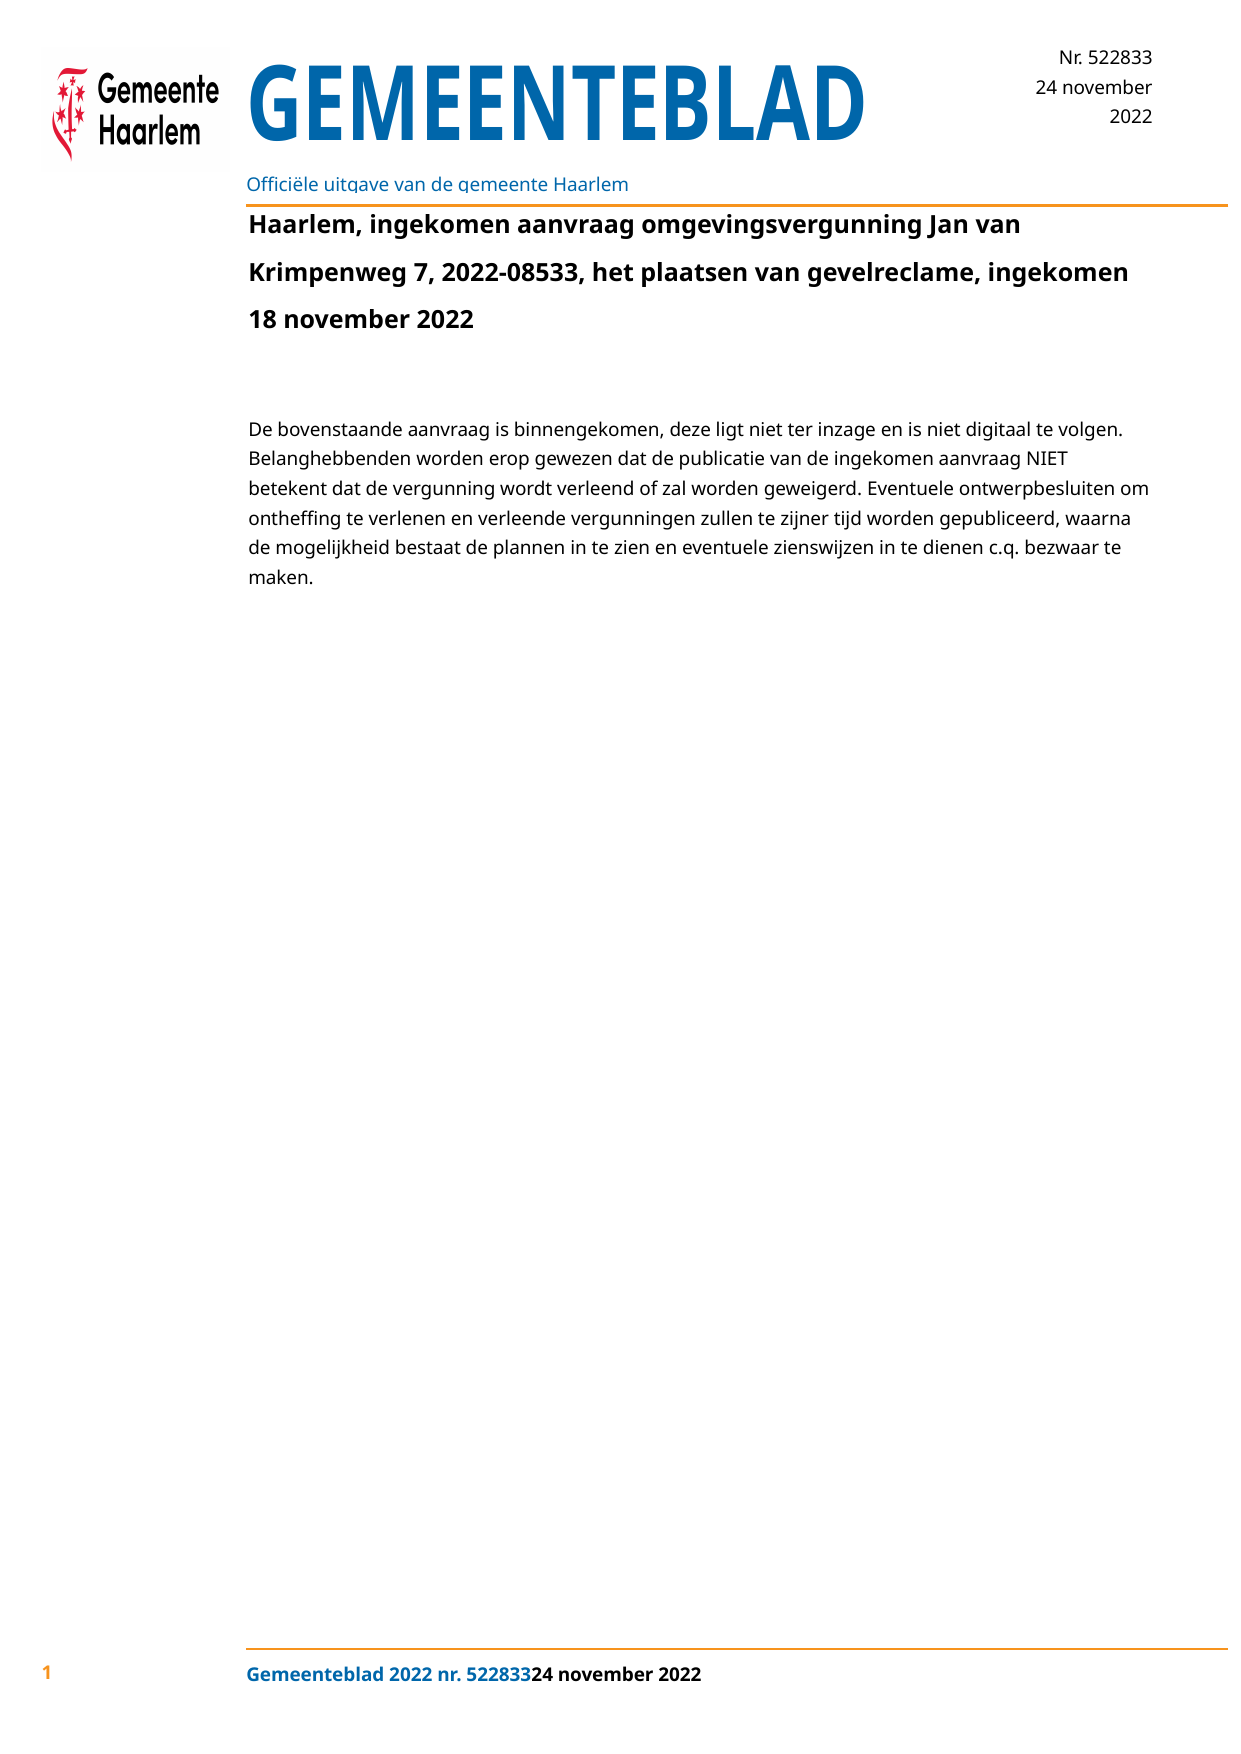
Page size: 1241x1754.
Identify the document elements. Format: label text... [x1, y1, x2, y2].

text De bovenstaande aanvraag is binnengekomen, deze ligt niet ter inzage en is niet digitaal te volgen. Belanghebbenden worden erop gewezen dat de publicatie van de ingekomen aanvraag NIET betekent dat de vergunning wordt verleend of zal worden geweigerd. Eventuele ontwerpbesluiten om ontheffing te verlenen en verleende vergunningen zullen te zijner tijd worden gepubliceerd, waarna de mogelijkheid bestaat de plannen in te zien en eventuele zienswijzen in te dienen c.q. bezwaar te maken. [248, 416, 1152, 589]
picture [41, 47, 231, 172]
text Haarlem, ingekomen aanvraag omgevingsvergunning Jan van Krimpenweg 7, 2022-08533, het plaatsen van gevelreclame, ingekomen 18 november 2022 [248, 207, 1152, 336]
